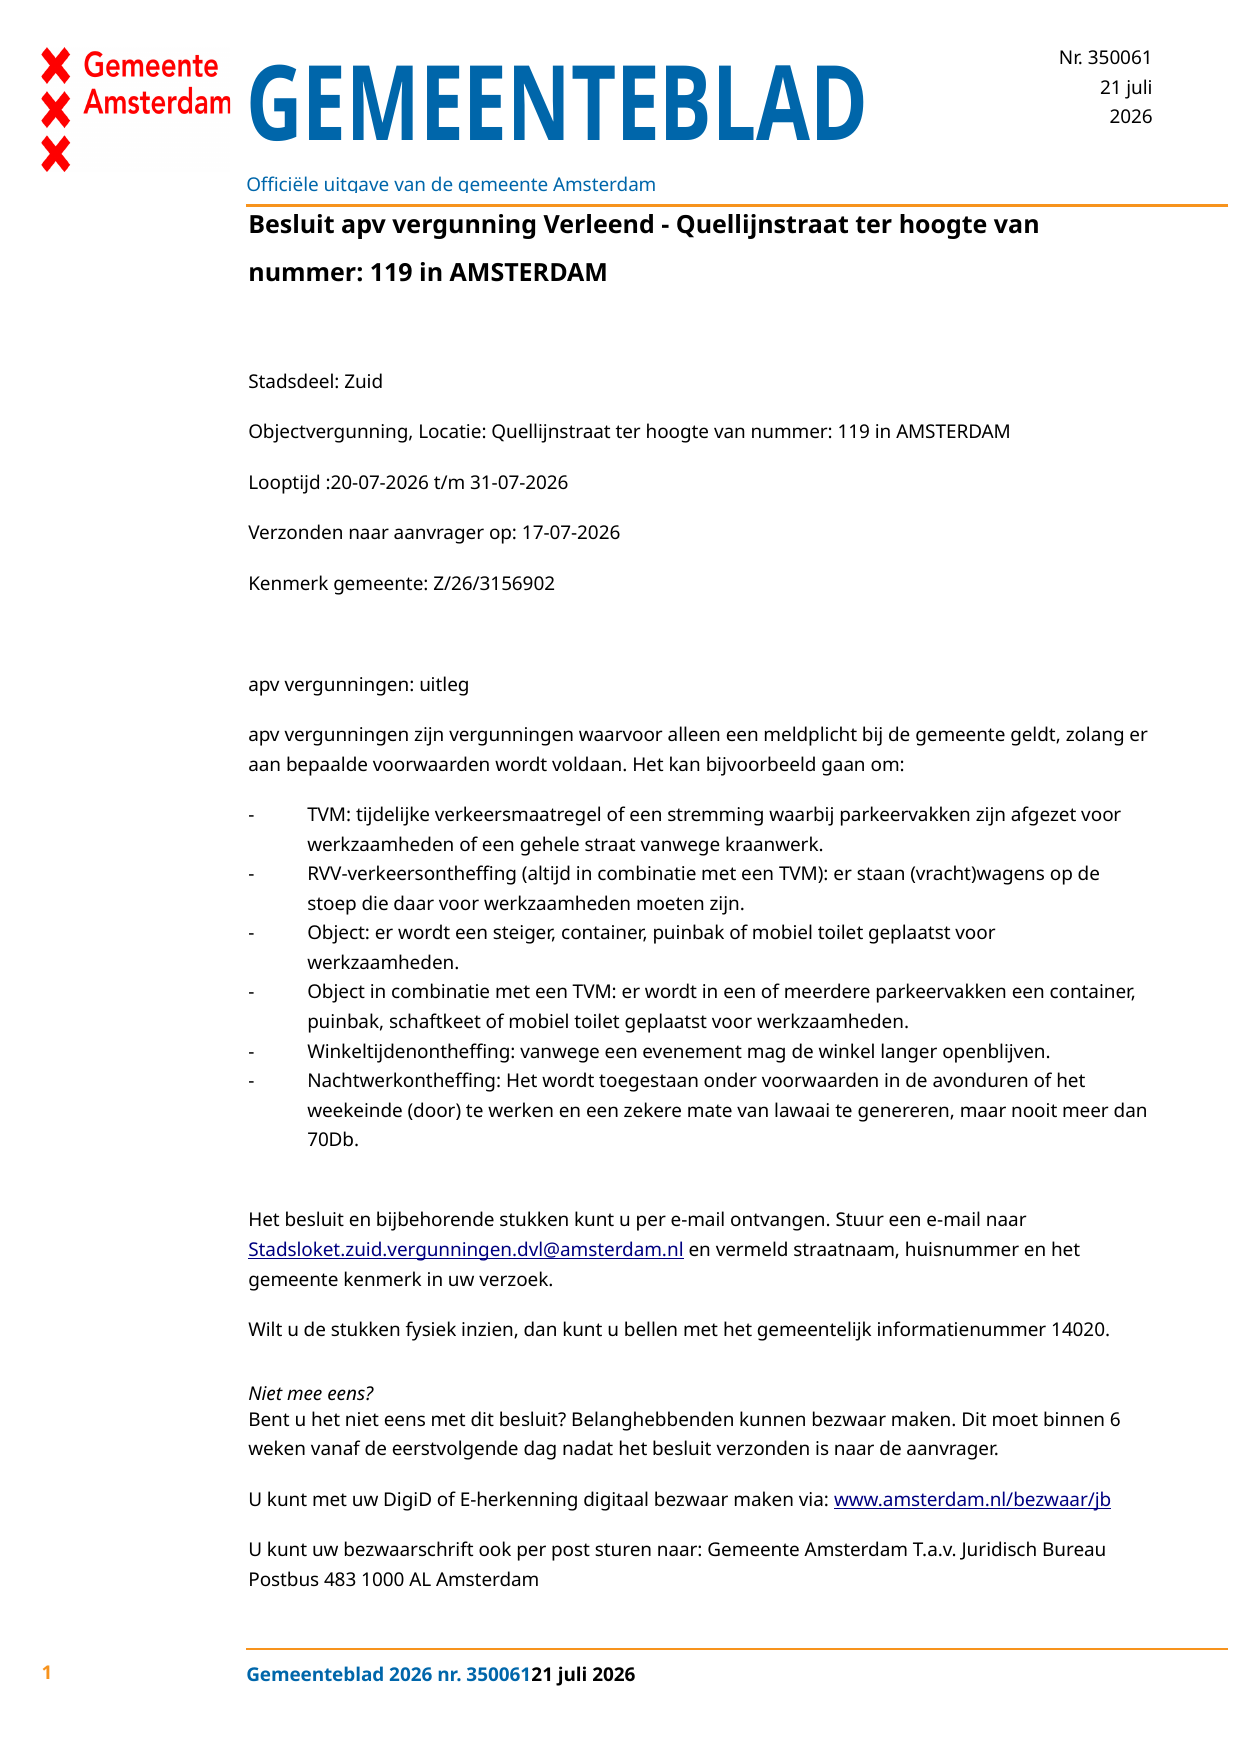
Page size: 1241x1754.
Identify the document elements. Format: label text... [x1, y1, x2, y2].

list Object in combinatie met een TVM: er wordt in een of meerdere parkeervakken een container, puinbak, schaftkeet of mobiel toilet geplaatst voor werkzaamheden. [248, 979, 1152, 1034]
text Het besluit en bijbehorende stukken kunt u per e-mail ontvangen. Stuur een e-mail naar Stadsloket.zuid.vergunningen.dvl@amsterdam.nl en vermeld straatnaam, huisnummer en het gemeente kenmerk in uw verzoek. [248, 1207, 1152, 1292]
list TVM: tijdelijke verkeersmaatregel of een stremming waarbij parkeervakken zijn afgezet voor werkzaamheden of een gehele straat vanwege kraanwerk. [248, 801, 1152, 857]
text apv vergunningen zijn vergunningen waarvoor alleen een meldplicht bij de gemeente geldt, zolang er aan bepaalde voorwaarden wordt voldaan. Het kan bijvoorbeeld gaan om: [248, 721, 1152, 777]
text U kunt met uw DigiD of E-herkenning digitaal bezwaar maken via: www.amsterdam.nl/bezwaar/jb [248, 1486, 1152, 1512]
text Stadsdeel: Zuid [248, 368, 1152, 394]
list Object: er wordt een steiger, container, puinbak of mobiel toilet geplaatst voor werkzaamheden. [248, 919, 1152, 975]
text Bent u het niet eens met dit besluit? Belanghebbenden kunnen bezwaar maken. Dit moet binnen 6 weken vanaf de eerstvolgende dag nadat het besluit verzonden is naar de aanvrager. [248, 1406, 1152, 1461]
list RVV-verkeersontheffing (altijd in combinatie met een TVM): er staan (vracht)wagens op de stoep die daar voor werkzaamheden moeten zijn. [248, 860, 1152, 916]
list Nachtwerkontheffing: Het wordt toegestaan onder voorwaarden in de avonduren of het weekeinde (door) te werken en een zekere mate van lawaai te genereren, maar nooit meer dan 70Db. [248, 1067, 1152, 1152]
text Verzonden naar aanvrager op: 17-07-2026 [248, 519, 1152, 545]
text Objectvergunning, Locatie: Quellijnstraat ter hoogte van nummer: 119 in AMSTERDAM [248, 419, 1152, 444]
text apv vergunningen: uitleg [248, 671, 1152, 697]
text Looptijd :20-07-2026 t/m 31-07-2026 [248, 469, 1152, 495]
text Niet mee eens? [248, 1380, 1152, 1406]
text U kunt uw bezwaarschrift ook per post sturen naar: Gemeente Amsterdam T.a.v. Juridisch Bureau Postbus 483 1000 AL Amsterdam [248, 1536, 1152, 1592]
list Winkeltijdenontheffing: vanwege een evenement mag de winkel langer openblijven. [248, 1038, 1152, 1064]
text Besluit apv vergunning Verleend - Quellijnstraat ter hoogte van nummer: 119 in AMSTERDAM [248, 207, 1152, 288]
text Kenmerk gemeente: Z/26/3156902 [248, 570, 1152, 596]
picture [41, 47, 231, 172]
text Wilt u de stukken fysiek inzien, dan kunt u bellen met het gemeentelijk informatienummer 14020. [248, 1316, 1152, 1342]
